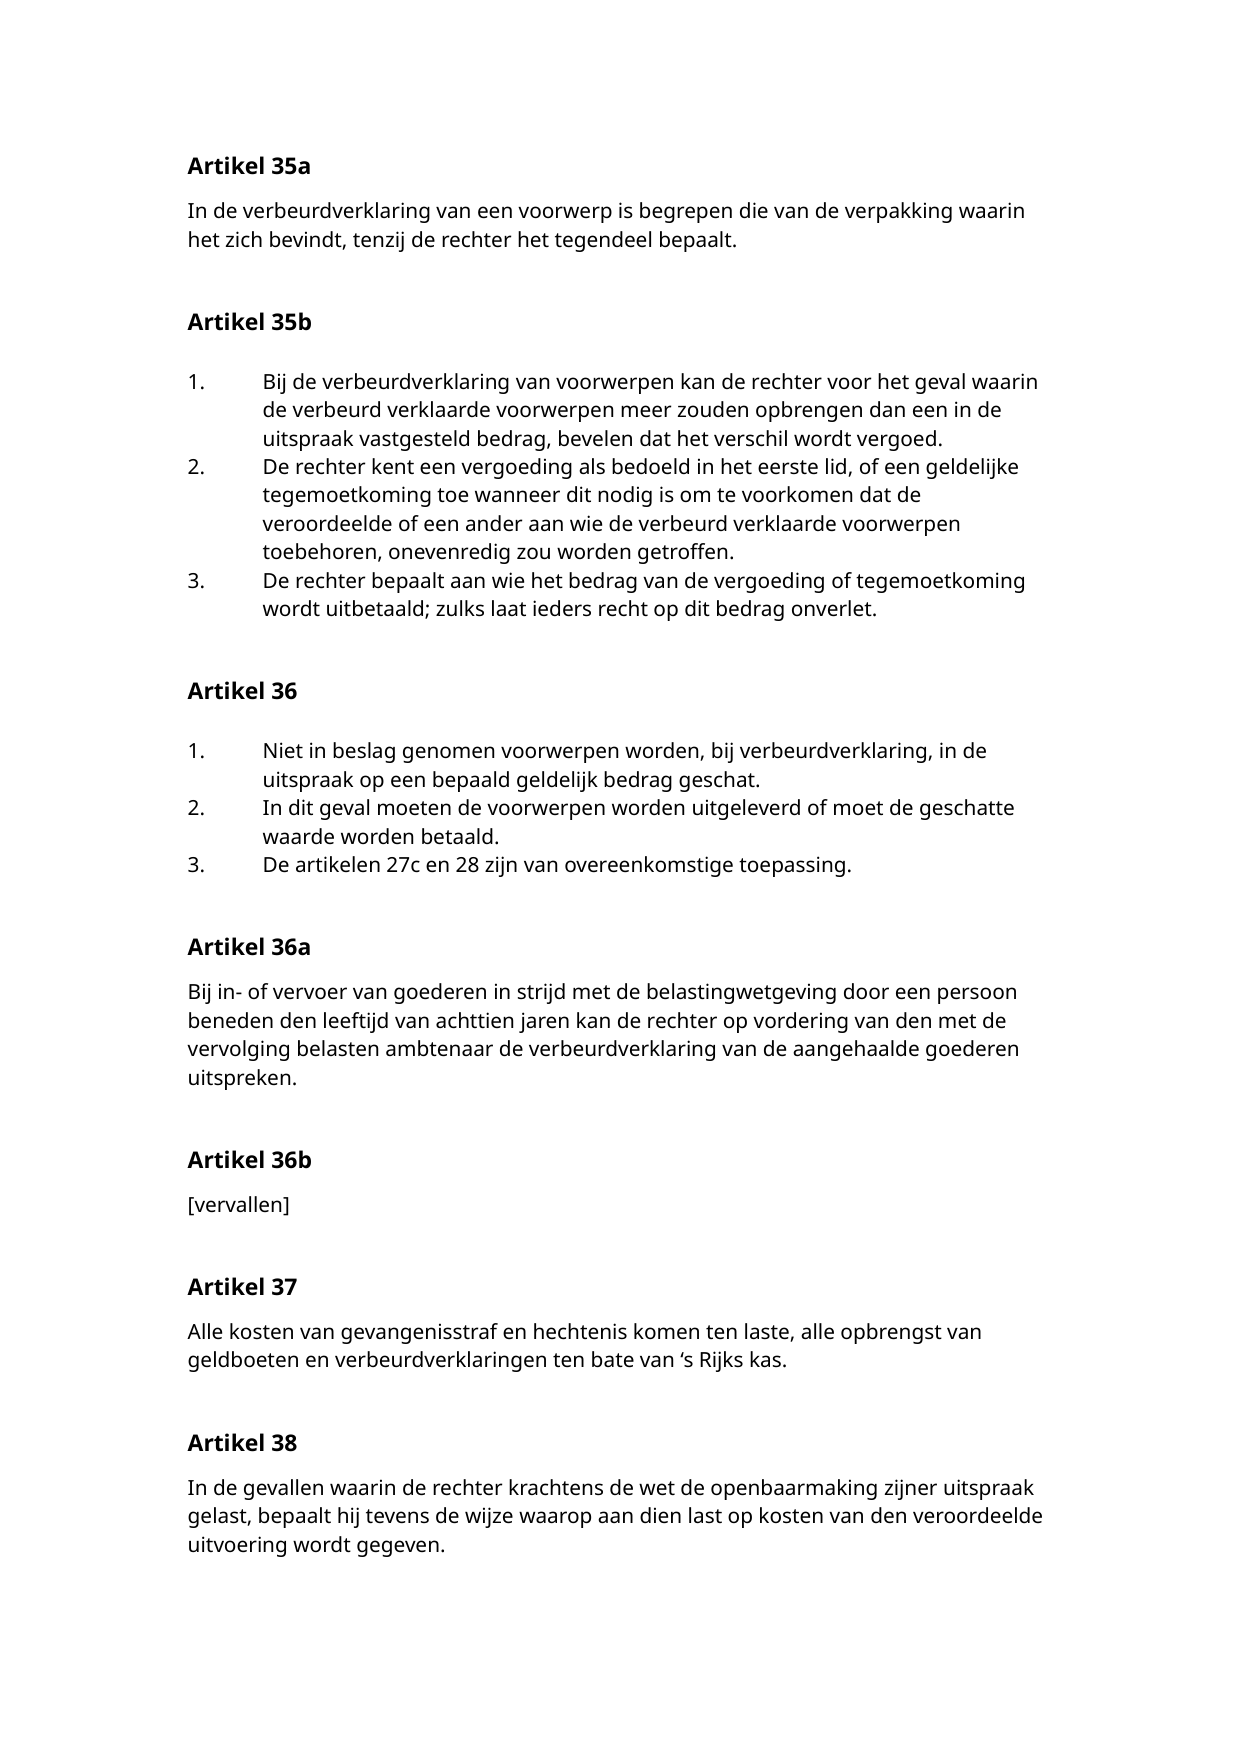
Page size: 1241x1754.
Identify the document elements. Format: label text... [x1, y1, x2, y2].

list De rechter kent een vergoeding als bedoeld in het eerste lid, of een geldelijke tegemoetkoming toe wanneer dit nodig is om te voorkomen dat de veroordeelde of een ander aan wie de verbeurd verklaarde voorwerpen toebehoren, onevenredig zou worden getroffen. [187, 452, 1053, 566]
subtitle Artikel 38 [187, 1427, 1053, 1458]
text Alle kosten van gevangenisstraf en hechtenis komen ten laste, alle opbrengst van geldboeten en verbeurdverklaringen ten bate van ‘s Rijks kas. [187, 1317, 1053, 1374]
list Niet in beslag genomen voorwerpen worden, bij verbeurdverklaring, in de uitspraak op een bepaald geldelijk bedrag geschat. [187, 737, 1053, 793]
subtitle Artikel 36b [187, 1144, 1053, 1175]
subtitle Artikel 35a [187, 150, 1053, 181]
subtitle Artikel 36a [187, 931, 1053, 962]
list De rechter bepaalt aan wie het bedrag van de vergoeding of tegemoetkoming wordt uitbetaald; zulks laat ieders recht op dit bedrag onverlet. [187, 566, 1053, 623]
list In dit geval moeten de voorwerpen worden uitgeleverd of moet de geschatte waarde worden betaald. [187, 793, 1053, 850]
text Bij in- of vervoer van goederen in strijd met de belastingwetgeving door een persoon beneden den leeftijd van achttien jaren kan de rechter op vordering van den met de vervolging belasten ambtenaar de verbeurdverklaring van de aangehaalde goederen uitspreken. [187, 977, 1053, 1091]
list De artikelen 27c en 28 zijn van overeenkomstige toepassing. [187, 850, 1053, 879]
text In de verbeurdverklaring van een voorwerp is begrepen die van de verpakking waarin het zich bevindt, tenzij de rechter het tegendeel bepaalt. [187, 196, 1053, 253]
subtitle Artikel 35b [187, 306, 1053, 337]
text [vervallen] [187, 1190, 1053, 1218]
text In de gevallen waarin de rechter krachtens de wet de openbaarmaking zijner uitspraak gelast, bepaalt hij tevens de wijze waarop aan dien last op kosten van den veroordeelde uitvoering wordt gegeven. [187, 1473, 1053, 1558]
list Bij de verbeurdverklaring van voorwerpen kan de rechter voor het geval waarin de verbeurd verklaarde voorwerpen meer zouden opbrengen dan een in de uitspraak vastgesteld bedrag, bevelen dat het verschil wordt vergoed. [187, 367, 1053, 452]
subtitle Artikel 37 [187, 1271, 1053, 1302]
subtitle Artikel 36 [187, 675, 1053, 707]
